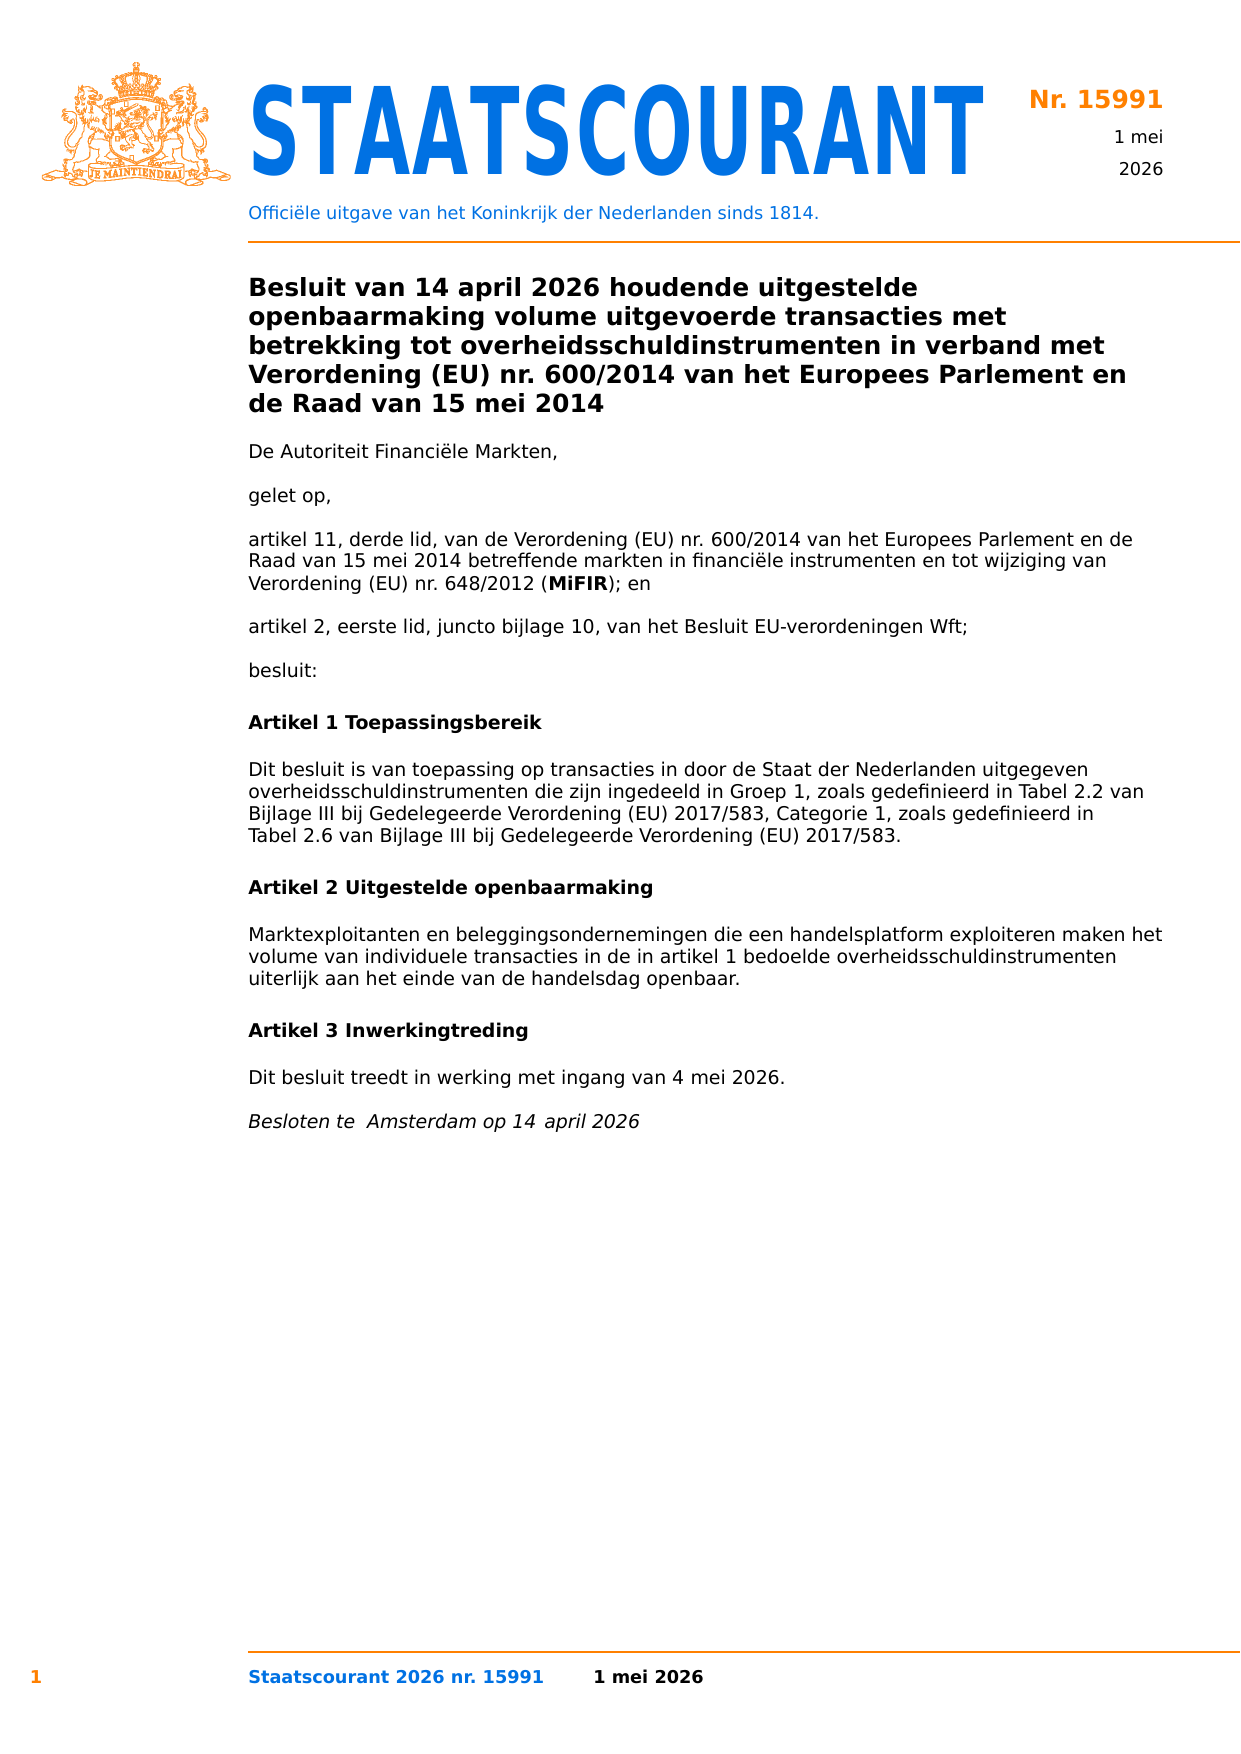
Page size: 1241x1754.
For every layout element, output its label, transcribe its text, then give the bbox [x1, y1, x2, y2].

text De Autoriteit Financiële Markten, [248, 441, 1163, 463]
table_header STAATSCOURANT [248, 62, 998, 203]
text gelet op, [248, 484, 1163, 507]
text Besloten te Amsterdam op 14 april 2026 [248, 1111, 1163, 1133]
table_header Nr. 15991 [998, 62, 1240, 121]
text besluit: [248, 660, 1163, 682]
subtitle Besluit van 14 april 2026 houdende uitgestelde openbaarmaking volume uitgevoerde transacties met betrekking tot overheidsschuldinstrumenten in verband met Verordening (EU) nr. 600/2014 van het Europees Parlement en de Raad van 15 mei 2014 [248, 273, 1163, 419]
subtitle Artikel 1 Toepassingsbereik [248, 712, 1163, 734]
table_cell Officiële uitgave van het Koninkrijk der Nederlanden sinds 1814. [248, 203, 1240, 241]
table_cell 2026 [998, 153, 1240, 203]
text Marktexploitanten en beleggingsondernemingen die een handelsplatform exploiteren maken het volume van individuele transacties in de in artikel 1 bedoelde overheidsschuldinstrumenten uiterlijk aan het einde van de handelsdag openbaar. [248, 924, 1163, 990]
text Dit besluit is van toepassing op transacties in door de Staat der Nederlanden uitgegeven overheidsschuldinstrumenten die zijn ingedeeld in Groep 1, zoals gedefinieerd in Tabel 2.2 van Bijlage III bij Gedelegeerde Verordening (EU) 2017/583, Categorie 1, zoals gedefinieerd in Tabel 2.6 van Bijlage III bij Gedelegeerde Verordening (EU) 2017/583. [248, 759, 1163, 847]
text artikel 2, eerste lid, juncto bijlage 10, van het Besluit EU-verordeningen Wft; [248, 616, 1163, 638]
subtitle Artikel 3 Inwerkingtreding [248, 1020, 1163, 1042]
table_header [25, 62, 248, 241]
table_cell 1 mei [998, 121, 1240, 153]
text Dit besluit treedt in werking met ingang van 4 mei 2026. [248, 1067, 1163, 1089]
text artikel 11, derde lid, van de Verordening (EU) nr. 600/2014 van het Europees Parlement en de Raad van 15 mei 2014 betreffende markten in financiële instrumenten en tot wijziging van Verordening (EU) nr. 648/2012 (MiFIR); en [248, 528, 1163, 594]
picture [41, 62, 231, 186]
subtitle Artikel 2 Uitgestelde openbaarmaking [248, 877, 1163, 899]
